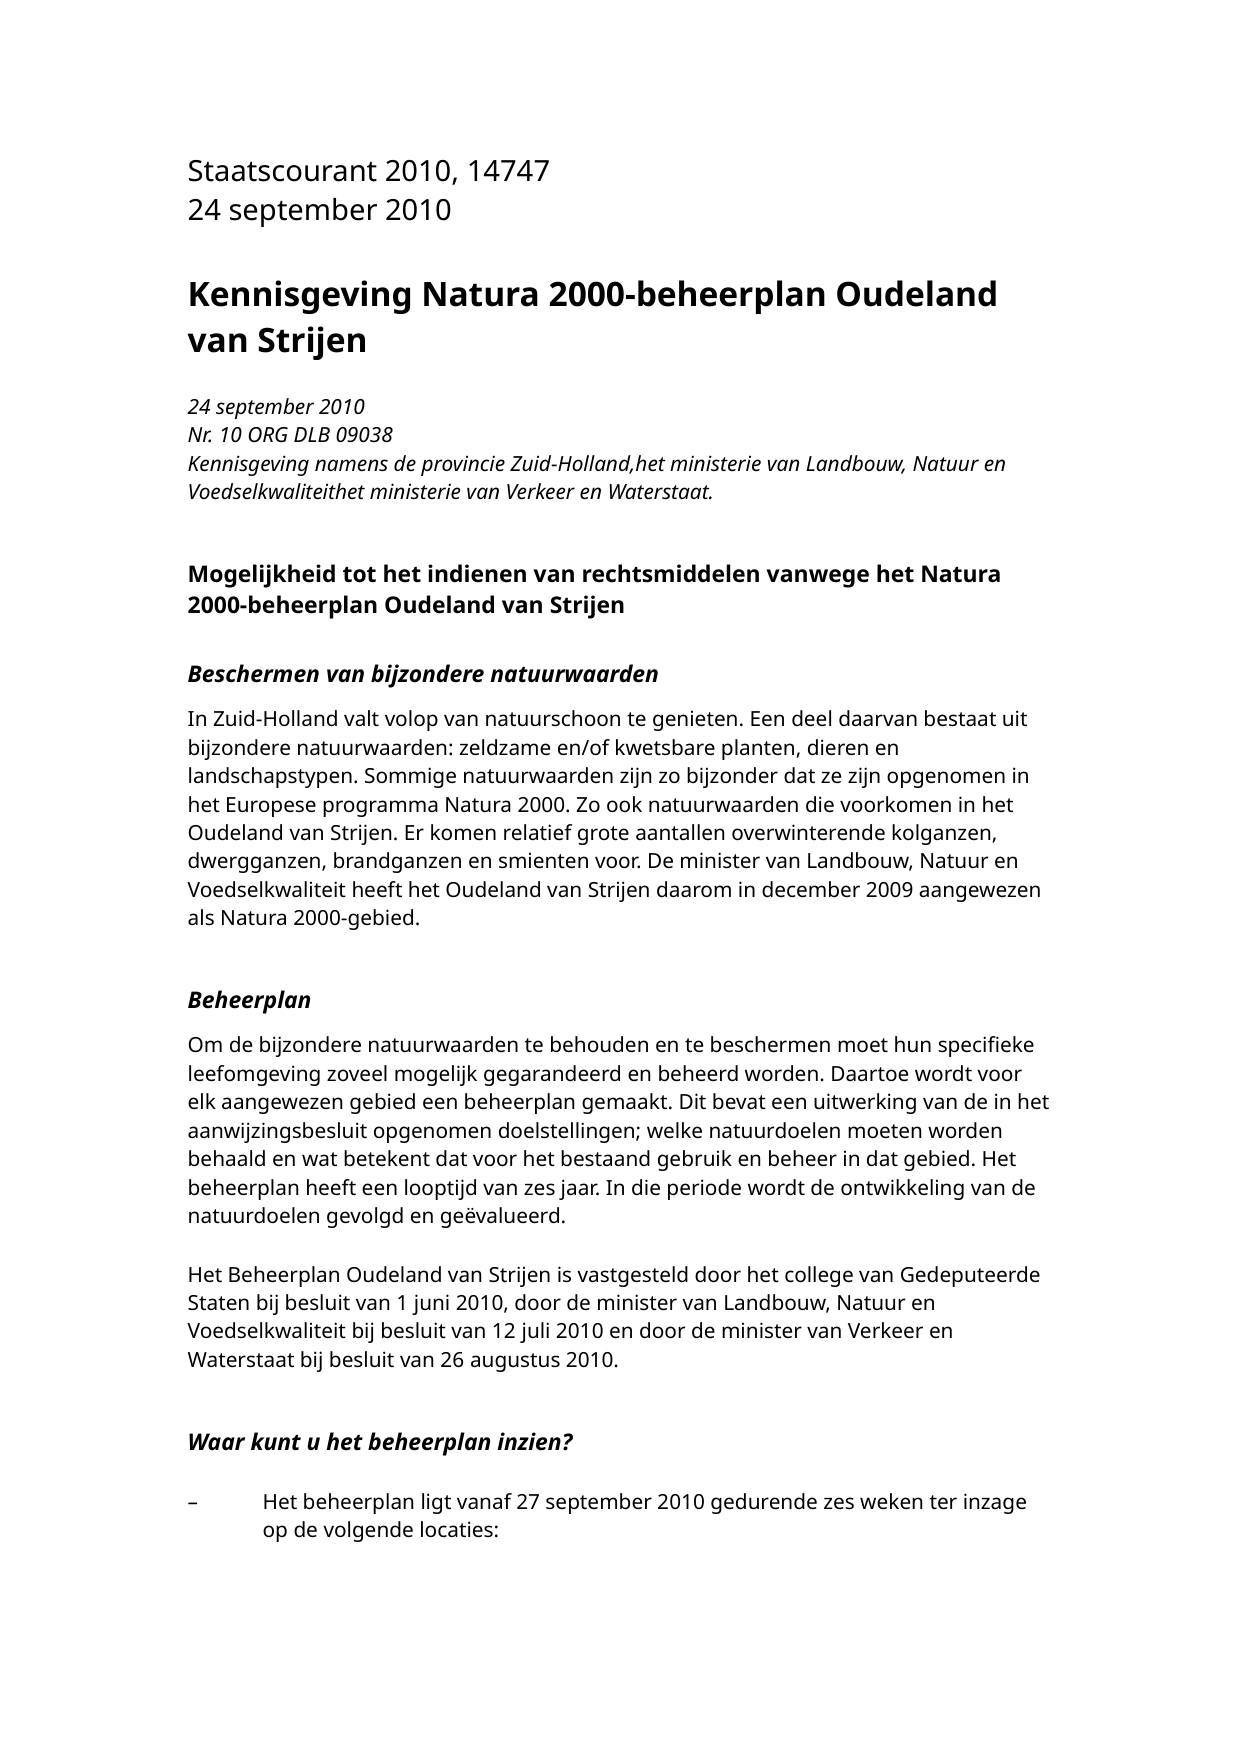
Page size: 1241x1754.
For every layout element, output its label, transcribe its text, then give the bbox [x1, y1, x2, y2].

text Het Beheerplan Oudeland van Strijen is vastgesteld door het college van Gedeputeerde Staten bij besluit van 1 juni 2010, door de minister van Landbouw, Natuur en Voedselkwaliteit bij besluit van 12 juli 2010 en door de minister van Verkeer en Waterstaat bij besluit van 26 augustus 2010. [187, 1260, 1053, 1373]
text 24 september 2010 [187, 392, 1053, 420]
text Nr. 10 ORG DLB 09038 [187, 420, 1053, 449]
subtitle Waar kunt u het beheerplan inzien? [187, 1426, 1053, 1457]
list Het beheerplan ligt vanaf 27 september 2010 gedurende zes weken ter inzage op de volgende locaties: [187, 1487, 1053, 1544]
subtitle Beschermen van bijzondere natuurwaarden [187, 658, 1053, 689]
text Om de bijzondere natuurwaarden te behouden en te beschermen moet hun specifieke leefomgeving zoveel mogelijk gegarandeerd en beheerd worden. Daartoe wordt voor elk aangewezen gebied een beheerplan gemaakt. Dit bevat een uitwerking van de in het aanwijzingsbesluit opgenomen doelstellingen; welke natuurdoelen moeten worden behaald en wat betekent dat voor het bestaand gebruik en beheer in dat gebied. Het beheerplan heeft een looptijd van zes jaar. In die periode wordt de ontwikkeling van de natuurdoelen gevolgd en geëvalueerd. [187, 1031, 1053, 1230]
text Kennisgeving namens de provincie Zuid-Holland,het ministerie van Landbouw, Natuur en Voedselkwaliteithet ministerie van Verkeer en Waterstaat. [187, 449, 1053, 506]
text In Zuid-Holland valt volop van natuurschoon te genieten. Een deel daarvan bestaat uit bijzondere natuurwaarden: zeldzame en/of kwetsbare planten, dieren en landschapstypen. Sommige natuurwaarden zijn zo bijzonder dat ze zijn opgenomen in het Europese programma Natura 2000. Zo ook natuurwaarden die voorkomen in het Oudeland van Strijen. Er komen relatief grote aantallen overwinterende kolganzen, dwergganzen, brandganzen en smienten voor. De minister van Landbouw, Natuur en Voedselkwaliteit heeft het Oudeland van Strijen daarom in december 2009 aangewezen als Natura 2000-gebied. [187, 704, 1053, 932]
text 24 september 2010 [187, 190, 1053, 229]
text Staatscourant 2010, 14747 [187, 150, 1053, 190]
subtitle Kennisgeving Natura 2000-beheerplan Oudeland van Strijen [187, 271, 1053, 362]
subtitle Beheerplan [187, 984, 1053, 1016]
subtitle Mogelijkheid tot het indienen van rechtsmiddelen vanwege het Natura 2000-beheerplan Oudeland van Strijen [187, 558, 1053, 621]
